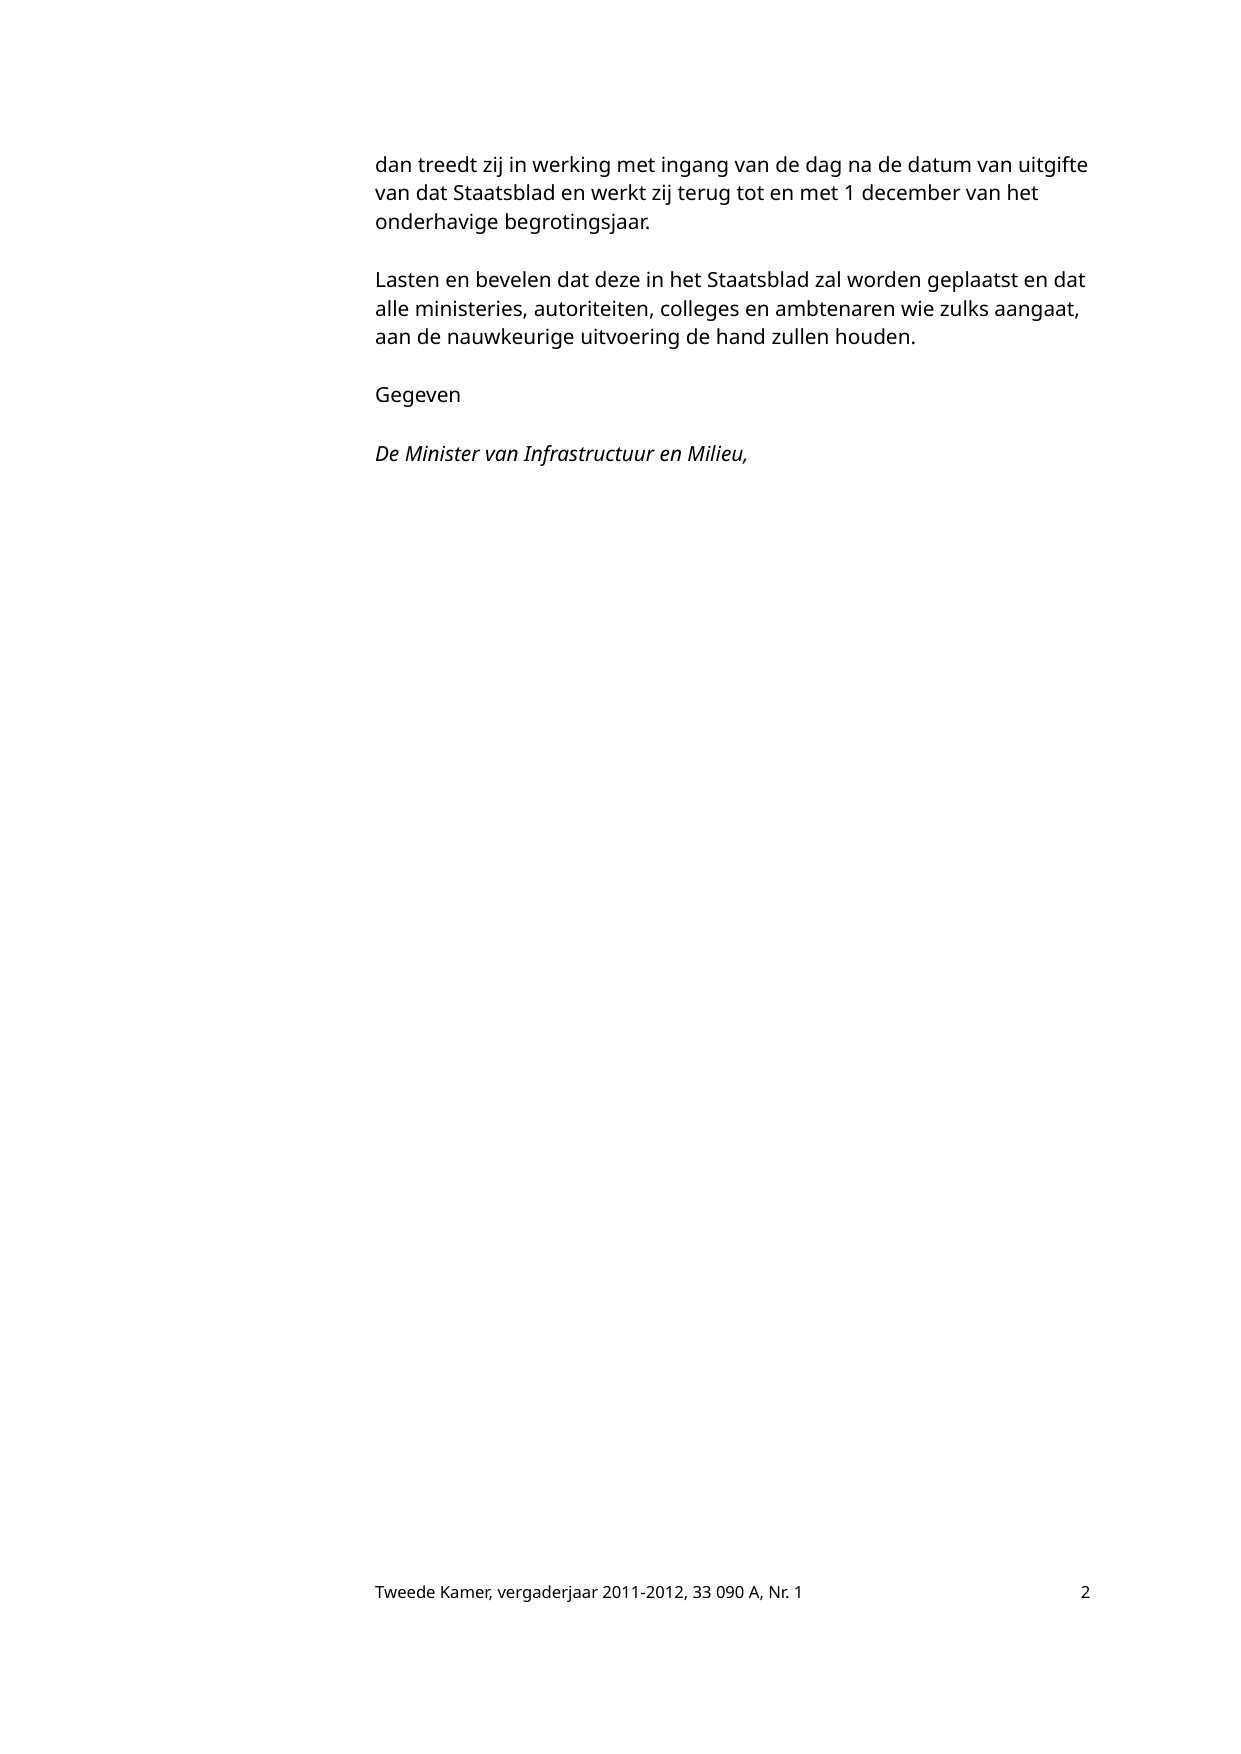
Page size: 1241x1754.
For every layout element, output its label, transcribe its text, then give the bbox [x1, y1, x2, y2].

text Lasten en bevelen dat deze in het Staatsblad zal worden geplaatst en dat alle ministeries, autoriteiten, colleges en ambtenaren wie zulks aangaat, aan de nauwkeurige uitvoering de hand zullen houden. [375, 265, 1090, 351]
text De Minister van Infrastructuur en Milieu, [375, 439, 1090, 467]
text dan treedt zij in werking met ingang van de dag na de datum van uitgifte van dat Staatsblad en werkt zij terug tot en met 1 december van het onderhavige begrotingsjaar. [375, 150, 1090, 235]
text Gegeven [375, 381, 1090, 409]
